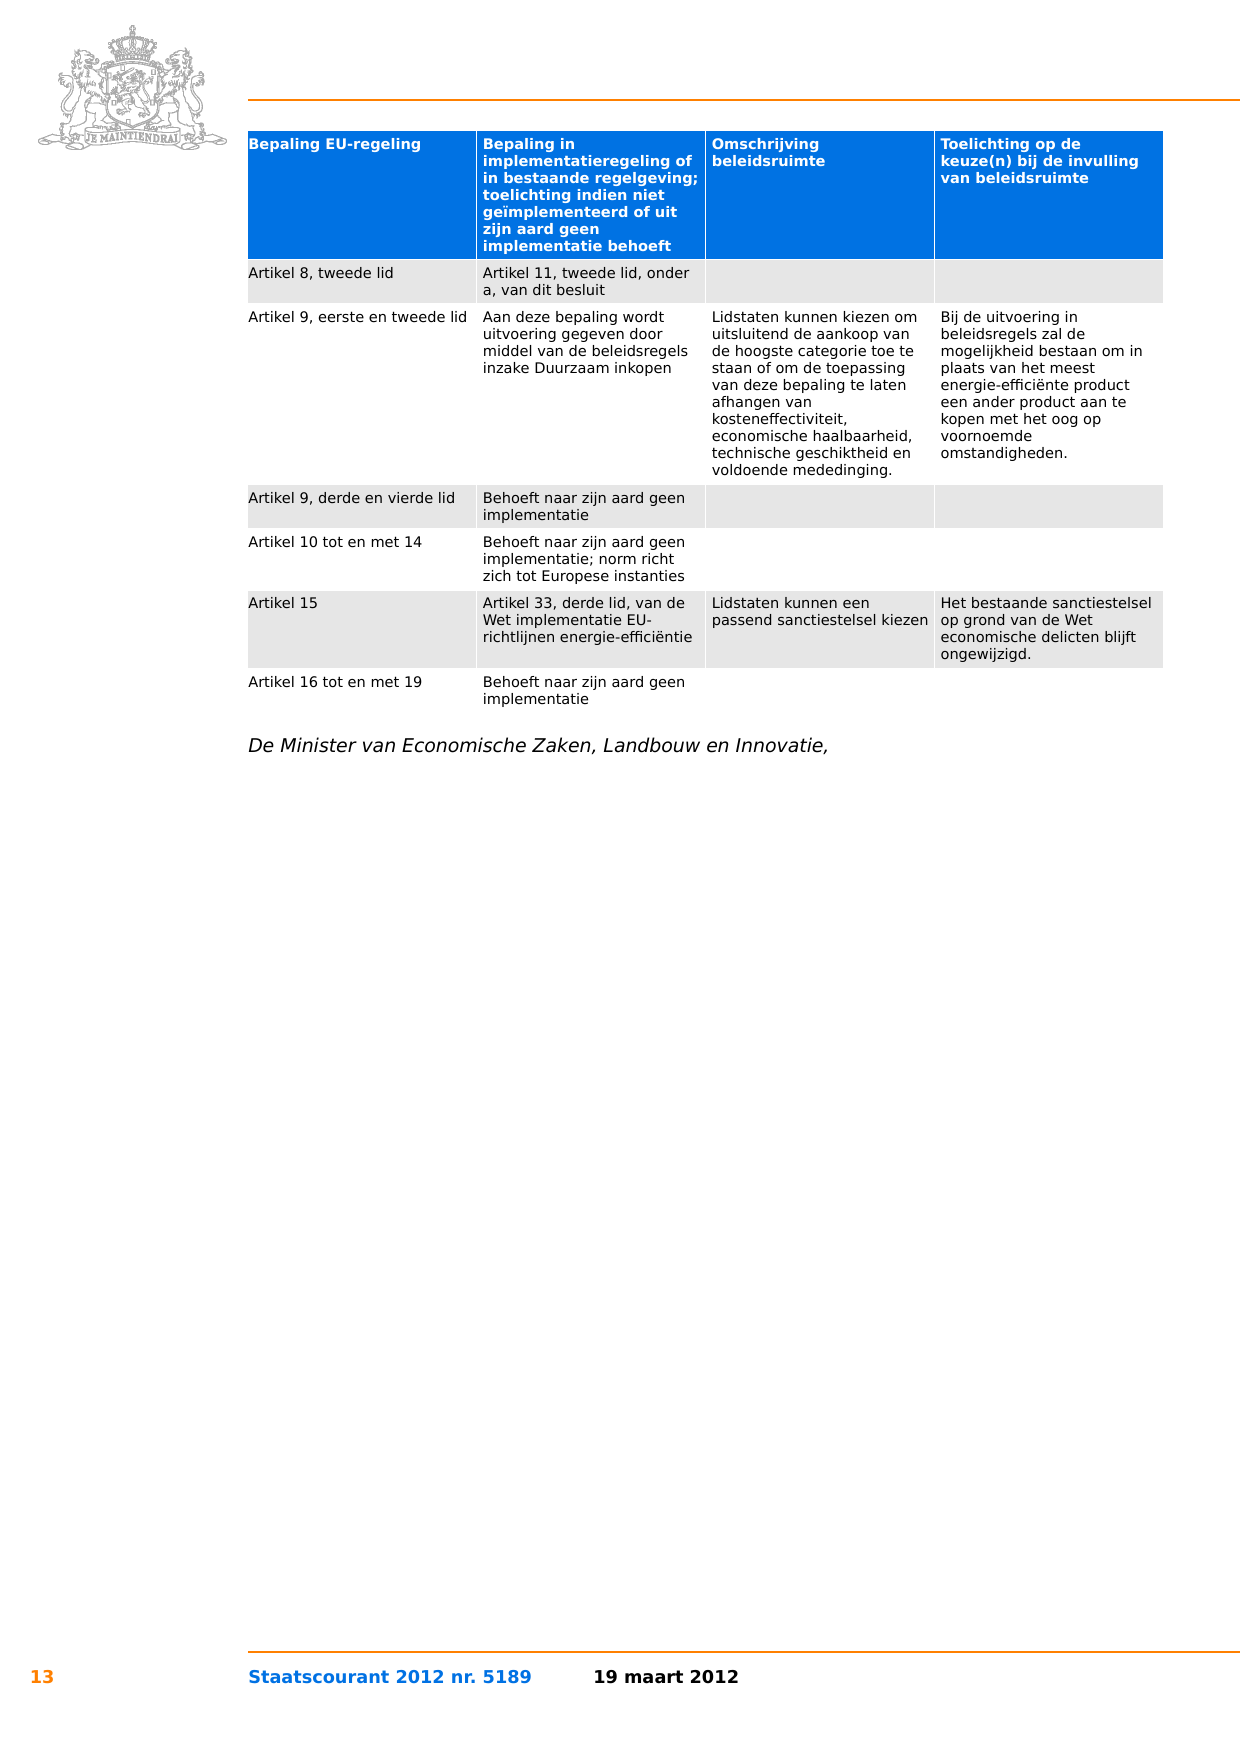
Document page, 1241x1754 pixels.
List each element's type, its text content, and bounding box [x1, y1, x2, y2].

table_header Omschrijving beleidsruimte [706, 131, 934, 259]
table_cell Behoeft naar zijn aard geen implementatie [477, 485, 705, 528]
table_cell Artikel 11, tweede lid, onder a, van dit besluit [477, 260, 705, 303]
table_cell Artikel 16 tot en met 19 [248, 669, 476, 712]
table_cell [935, 529, 1163, 589]
table_cell Artikel 8, tweede lid [248, 260, 476, 303]
table_cell Bij de uitvoering in beleidsregels zal de mogelijkheid bestaan om in plaats van het meest energie-efficiënte product een ander product aan te kopen met het oog op voornoemde omstandigheden. [935, 305, 1163, 484]
table_cell Artikel 15 [248, 591, 476, 668]
table_cell [935, 260, 1163, 303]
text De Minister van Economische Zaken, Landbouw en Innovatie, [248, 735, 1163, 757]
table_cell Artikel 9, derde en vierde lid [248, 485, 476, 528]
table_cell [706, 260, 934, 303]
table_header Bepaling in implementatieregeling of in bestaande regelgeving; toelichting indien niet geïmplementeerd of uit zijn aard geen implementatie behoeft [477, 131, 705, 259]
table_cell Artikel 33, derde lid, van de Wet implementatie EU-richtlijnen energie-efficiëntie [477, 591, 705, 668]
table_cell Artikel 10 tot en met 14 [248, 529, 476, 589]
table_cell [706, 529, 934, 589]
table_cell [935, 669, 1163, 712]
table_cell Artikel 9, eerste en tweede lid [248, 305, 476, 484]
table_cell Behoeft naar zijn aard geen implementatie; norm richt zich tot Europese instanties [477, 529, 705, 589]
table_header Toelichting op de keuze(n) bij de invulling van beleidsruimte [935, 131, 1163, 259]
table_cell [706, 669, 934, 712]
picture [38, 25, 227, 150]
table_cell Lidstaten kunnen een passend sanctiestelsel kiezen [706, 591, 934, 668]
table_cell Behoeft naar zijn aard geen implementatie [477, 669, 705, 712]
table_cell Het bestaande sanctiestelsel op grond van de Wet economische delicten blijft ongewijzigd. [935, 591, 1163, 668]
table_cell [935, 485, 1163, 528]
table_cell [706, 485, 934, 528]
table_cell Lidstaten kunnen kiezen om uitsluitend de aankoop van de hoogste categorie toe te staan of om de toepassing van deze bepaling te laten afhangen van kosteneffectiviteit, economische haalbaarheid, technische geschiktheid en voldoende mededinging. [706, 305, 934, 484]
table_cell Aan deze bepaling wordt uitvoering gegeven door middel van de beleidsregels inzake Duurzaam inkopen [477, 305, 705, 484]
table_header Bepaling EU-regeling [248, 131, 476, 259]
